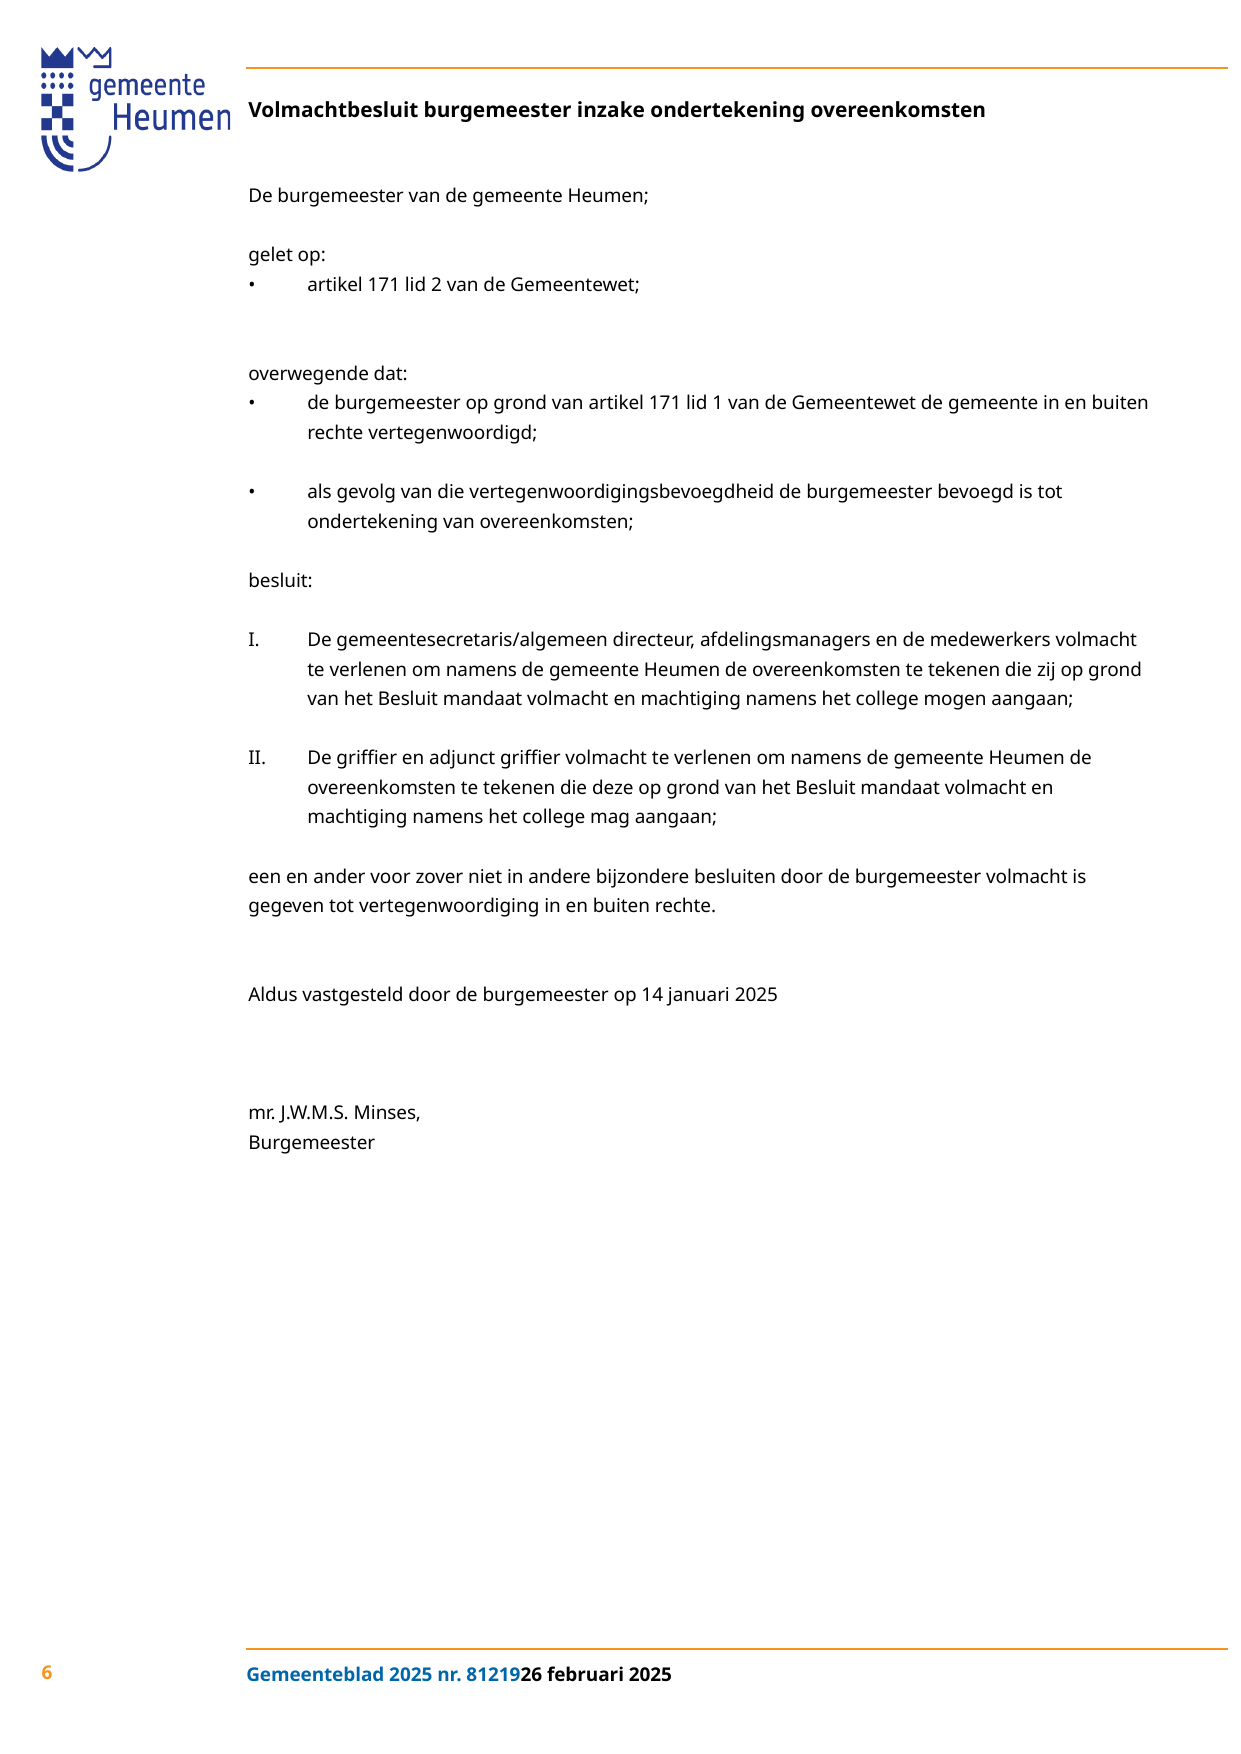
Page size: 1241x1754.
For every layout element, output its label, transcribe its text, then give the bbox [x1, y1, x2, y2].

text Burgemeester [248, 1129, 1152, 1155]
list De griffier en adjunct griffier volmacht te verlenen om namens de gemeente Heumen de overeenkomsten te tekenen die deze op grond van het Besluit mandaat volmacht en machtiging namens het college mag aangaan; [248, 744, 1152, 829]
text De burgemeester van de gemeente Heumen; [248, 182, 1152, 208]
list als gevolg van die vertegenwoordigingsbevoegdheid de burgemeester bevoegd is tot ondertekening van overeenkomsten; [248, 478, 1152, 534]
list de burgemeester op grond van artikel 171 lid 1 van de Gemeentewet de gemeente in en buiten rechte vertegenwoordigd; [248, 389, 1152, 445]
text een en ander voor zover niet in andere bijzondere besluiten door de burgemeester volmacht is gegeven tot vertegenwoordiging in en buiten rechte. [248, 863, 1152, 918]
picture [41, 47, 231, 172]
list artikel 171 lid 2 van de Gemeentewet; [248, 271, 1152, 297]
text overwegende dat: [248, 360, 1152, 386]
text besluit: [248, 567, 1152, 593]
list De gemeentesecretaris/algemeen directeur, afdelingsmanagers en de medewerkers volmacht te verlenen om namens de gemeente Heumen de overeenkomsten te tekenen die zij op grond van het Besluit mandaat volmacht en machtiging namens het college mogen aangaan; [248, 626, 1152, 711]
text Volmachtbesluit burgemeester inzake ondertekening overeenkomsten [248, 95, 1152, 123]
text Aldus vastgesteld door de burgemeester op 14 januari 2025 [248, 981, 1152, 1007]
text mr. J.W.M.S. Minses, [248, 1099, 1152, 1125]
text gelet op: [248, 242, 1152, 267]
